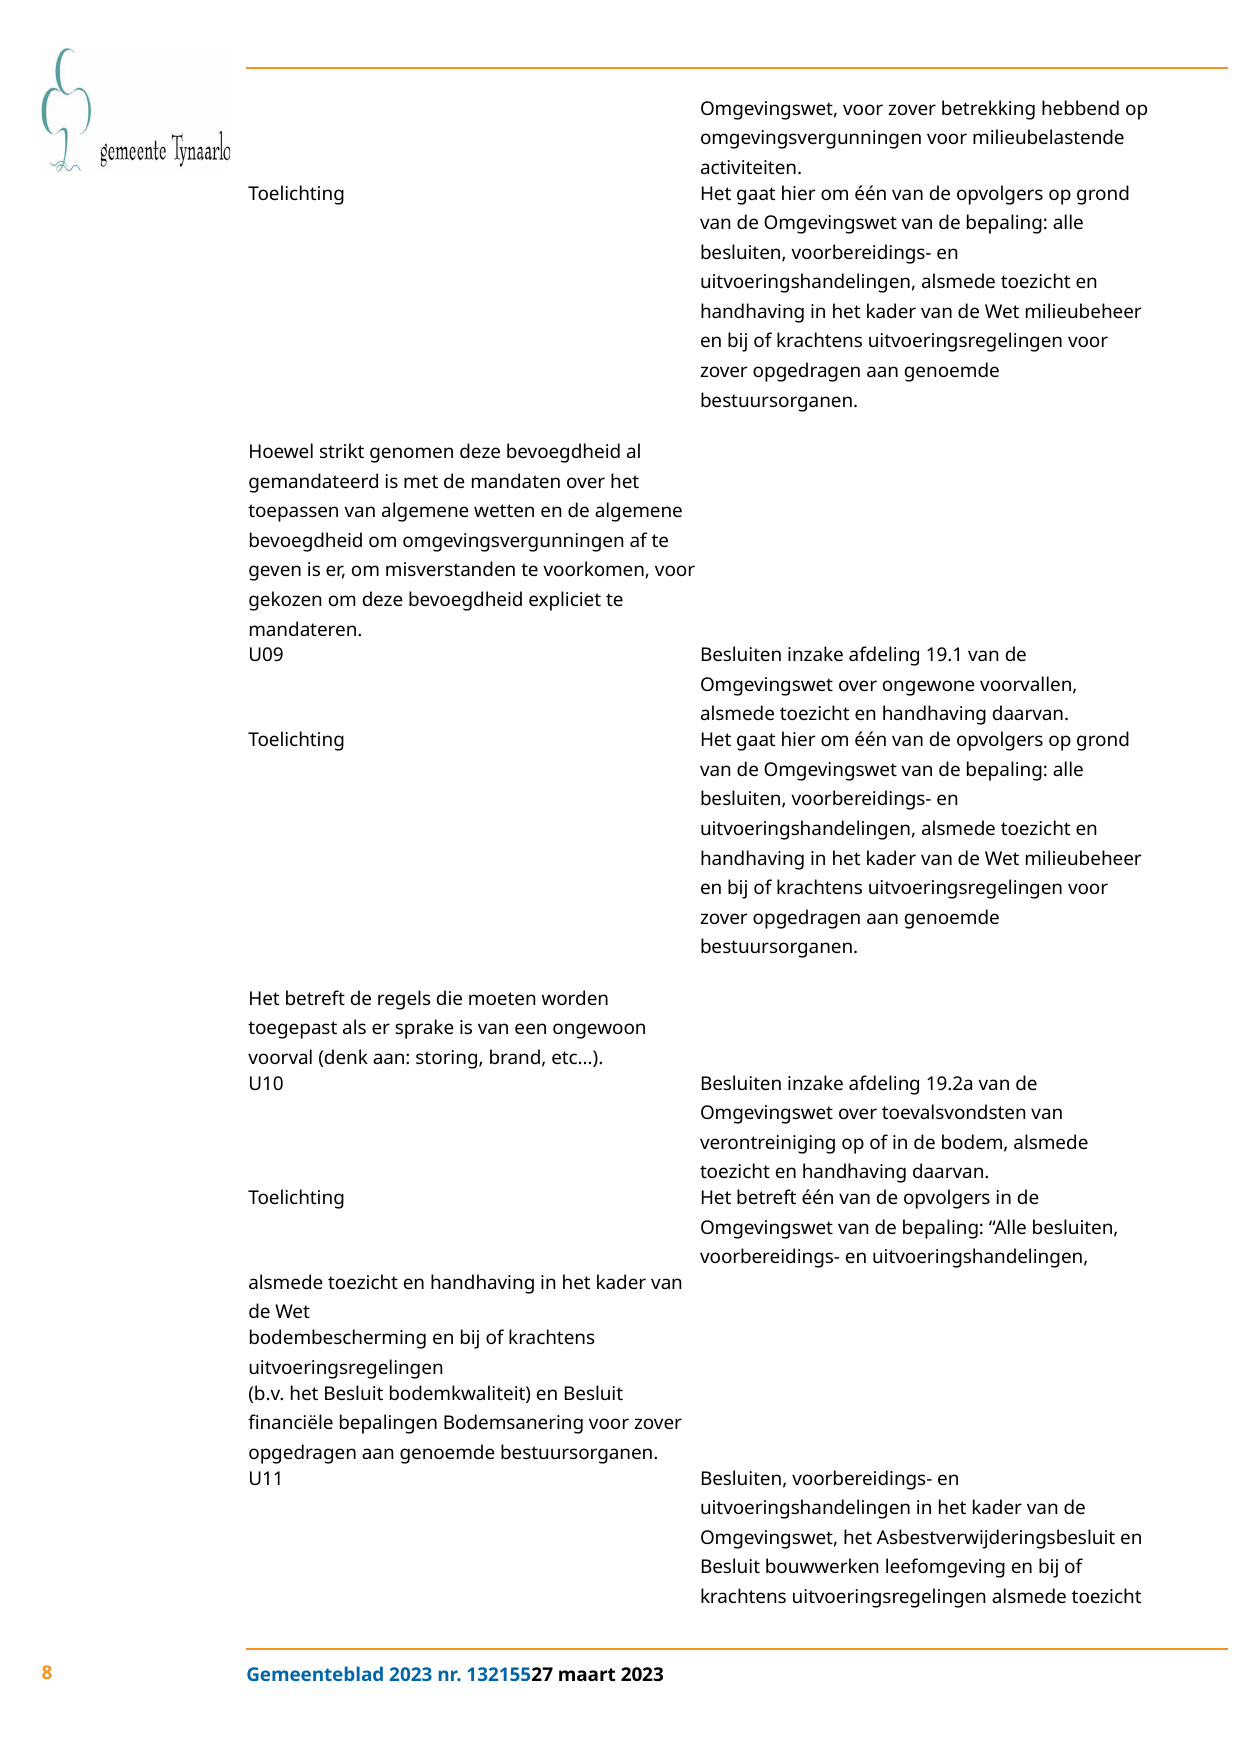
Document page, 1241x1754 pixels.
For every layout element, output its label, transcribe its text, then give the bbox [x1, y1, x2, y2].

table_cell alsmede toezicht en handhaving in het kader van de Wet [248, 1269, 700, 1324]
table_cell U10 [248, 1070, 700, 1184]
table_cell Het gaat hier om één van de opvolgers op grond van de Omgevingswet van de bepaling: alle besluiten, voorbereidings- en uitvoeringshandelingen, alsmede toezicht en handhaving in het kader van de Wet milieubeheer en bij of krachtens uitvoeringsregelingen voor zover opgedragen aan genoemde bestuursorganen. [700, 726, 1152, 959]
table_cell Toelichting [248, 1184, 700, 1269]
table_cell Besluiten, voorbereidings- en uitvoeringshandelingen in het kader van de Omgevingswet, het Asbestverwijderingsbesluit en Besluit bouwwerken leefomgeving en bij of krachtens uitvoeringsregelingen alsmede toezicht [700, 1465, 1152, 1609]
table_cell [700, 1380, 1152, 1465]
table_cell bodembescherming en bij of krachtens uitvoeringsregelingen [248, 1325, 700, 1380]
table_cell [248, 413, 700, 438]
table_cell [248, 95, 700, 180]
table_cell Hoewel strikt genomen deze bevoegdheid al gemandateerd is met de mandaten over het toepassen van algemene wetten en de algemene bevoegdheid om omgevingsvergunningen af te geven is er, om misverstanden te voorkomen, voor gekozen om deze bevoegdheid expliciet te mandateren. [248, 438, 700, 641]
table_cell Omgevingswet, voor zover betrekking hebbend op omgevingsvergunningen voor milieubelastende activiteiten. [700, 95, 1152, 180]
table_cell Toelichting [248, 180, 700, 412]
table_cell [700, 959, 1152, 985]
table_cell Besluiten inzake afdeling 19.1 van de Omgevingswet over ongewone voorvallen, alsmede toezicht en handhaving daarvan. [700, 641, 1152, 726]
table_cell U11 [248, 1465, 700, 1609]
table_cell [700, 985, 1152, 1070]
table_cell [700, 1325, 1152, 1380]
table_cell Het gaat hier om één van de opvolgers op grond van de Omgevingswet van de bepaling: alle besluiten, voorbereidings- en uitvoeringshandelingen, alsmede toezicht en handhaving in het kader van de Wet milieubeheer en bij of krachtens uitvoeringsregelingen voor zover opgedragen aan genoemde bestuursorganen. [700, 180, 1152, 412]
table_cell [700, 413, 1152, 438]
picture [41, 47, 231, 172]
table_cell [700, 438, 1152, 641]
table_cell Toelichting [248, 726, 700, 959]
table_cell Het betreft één van de opvolgers in de Omgevingswet van de bepaling: “Alle besluiten, voorbereidings- en uitvoeringshandelingen, [700, 1184, 1152, 1269]
table_cell [700, 1269, 1152, 1324]
table_cell Besluiten inzake afdeling 19.2a van de Omgevingswet over toevalsvondsten van verontreiniging op of in de bodem, alsmede toezicht en handhaving daarvan. [700, 1070, 1152, 1184]
table_cell U09 [248, 641, 700, 726]
table_cell Het betreft de regels die moeten worden toegepast als er sprake is van een ongewoon voorval (denk aan: storing, brand, etc…). [248, 985, 700, 1070]
table_cell [248, 959, 700, 985]
table_cell (b.v. het Besluit bodemkwaliteit) en Besluit financiële bepalingen Bodemsanering voor zover opgedragen aan genoemde bestuursorganen. [248, 1380, 700, 1465]
